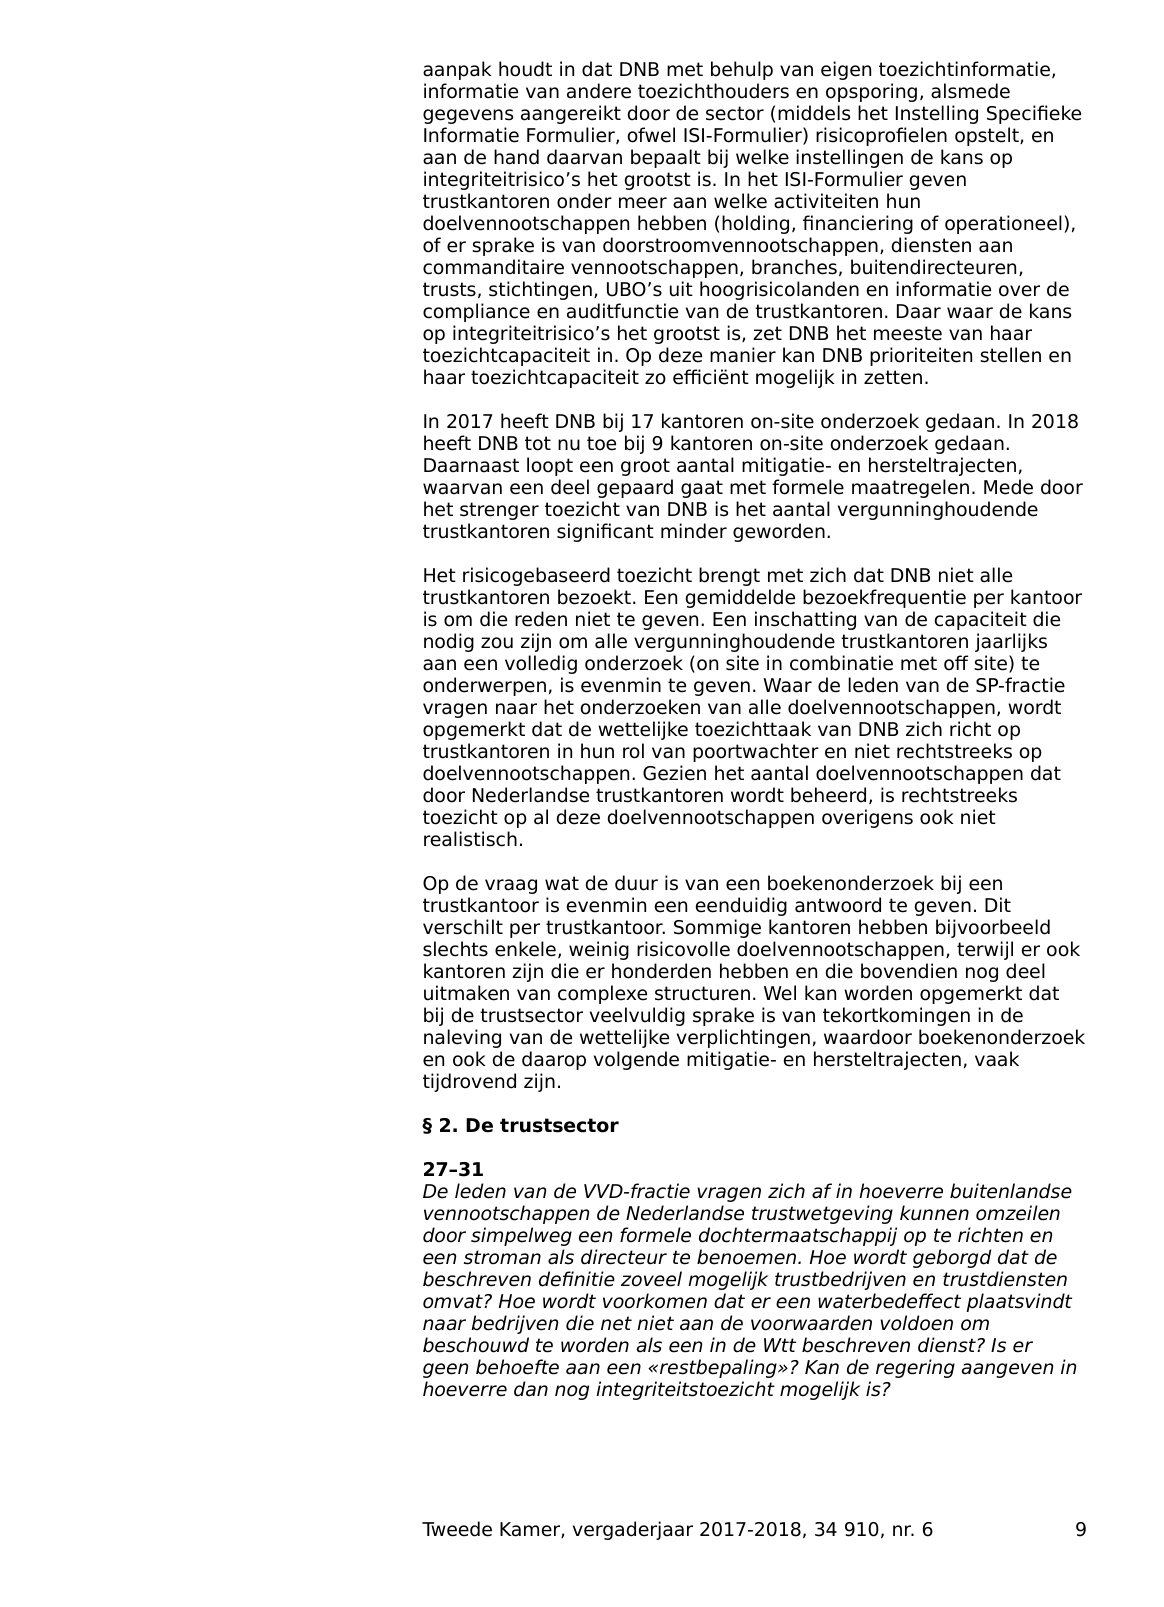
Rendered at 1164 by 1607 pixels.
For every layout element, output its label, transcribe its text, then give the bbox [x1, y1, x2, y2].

subtitle § 2. De trustsector [422, 1115, 1087, 1137]
text De leden van de VVD-fractie vragen zich af in hoeverre buitenlandse vennootschappen de Nederlandse trustwetgeving kunnen omzeilen door simpelweg een formele dochtermaatschappij op te richten en een stroman als directeur te benoemen. Hoe wordt geborgd dat de beschreven definitie zoveel mogelijk trustbedrijven en trustdiensten omvat? Hoe wordt voorkomen dat er een waterbedeffect plaatsvindt naar bedrijven die net niet aan de voorwaarden voldoen om beschouwd te worden als een in de Wtt beschreven dienst? Is er geen behoefte aan een «restbepaling»? Kan de regering aangeven in hoeverre dan nog integriteitstoezicht mogelijk is? [422, 1181, 1087, 1401]
text aanpak houdt in dat DNB met behulp van eigen toezichtinformatie, informatie van andere toezichthouders en opsporing, alsmede gegevens aangereikt door de sector (middels het Instelling Specifieke Informatie Formulier, ofwel ISI-Formulier) risicoprofielen opstelt, en aan de hand daarvan bepaalt bij welke instellingen de kans op integriteitrisico’s het grootst is. In het ISI-Formulier geven trustkantoren onder meer aan welke activiteiten hun doelvennootschappen hebben (holding, financiering of operationeel), of er sprake is van doorstroomvennootschappen, diensten aan commanditaire vennootschappen, branches, buitendirecteuren, trusts, stichtingen, UBO’s uit hoogrisicolanden en informatie over de compliance en auditfunctie van de trustkantoren. Daar waar de kans op integriteitrisico’s het grootst is, zet DNB het meeste van haar toezichtcapaciteit in. Op deze manier kan DNB prioriteiten stellen en haar toezichtcapaciteit zo efficiënt mogelijk in zetten. [422, 59, 1087, 389]
text Het risicogebaseerd toezicht brengt met zich dat DNB niet alle trustkantoren bezoekt. Een gemiddelde bezoekfrequentie per kantoor is om die reden niet te geven. Een inschatting van de capaciteit die nodig zou zijn om alle vergunninghoudende trustkantoren jaarlijks aan een volledig onderzoek (on site in combinatie met off site) te onderwerpen, is evenmin te geven. Waar de leden van de SP-fractie vragen naar het onderzoeken van alle doelvennootschappen, wordt opgemerkt dat de wettelijke toezichttaak van DNB zich richt op trustkantoren in hun rol van poortwachter en niet rechtstreeks op doelvennootschappen. Gezien het aantal doelvennootschappen dat door Nederlandse trustkantoren wordt beheerd, is rechtstreeks toezicht op al deze doelvennootschappen overigens ook niet realistisch. [422, 565, 1087, 851]
text In 2017 heeft DNB bij 17 kantoren on-site onderzoek gedaan. In 2018 heeft DNB tot nu toe bij 9 kantoren on-site onderzoek gedaan. Daarnaast loopt een groot aantal mitigatie- en hersteltrajecten, waarvan een deel gepaard gaat met formele maatregelen. Mede door het strenger toezicht van DNB is het aantal vergunninghoudende trustkantoren significant minder geworden. [422, 411, 1087, 543]
text Op de vraag wat de duur is van een boekenonderzoek bij een trustkantoor is evenmin een eenduidig antwoord te geven. Dit verschilt per trustkantoor. Sommige kantoren hebben bijvoorbeeld slechts enkele, weinig risicovolle doelvennootschappen, terwijl er ook kantoren zijn die er honderden hebben en die bovendien nog deel uitmaken van complexe structuren. Wel kan worden opgemerkt dat bij de trustsector veelvuldig sprake is van tekortkomingen in de naleving van de wettelijke verplichtingen, waardoor boekenonderzoek en ook de daarop volgende mitigatie- en hersteltrajecten, vaak tijdrovend zijn. [422, 873, 1087, 1093]
text 27–31 [422, 1159, 1087, 1181]
